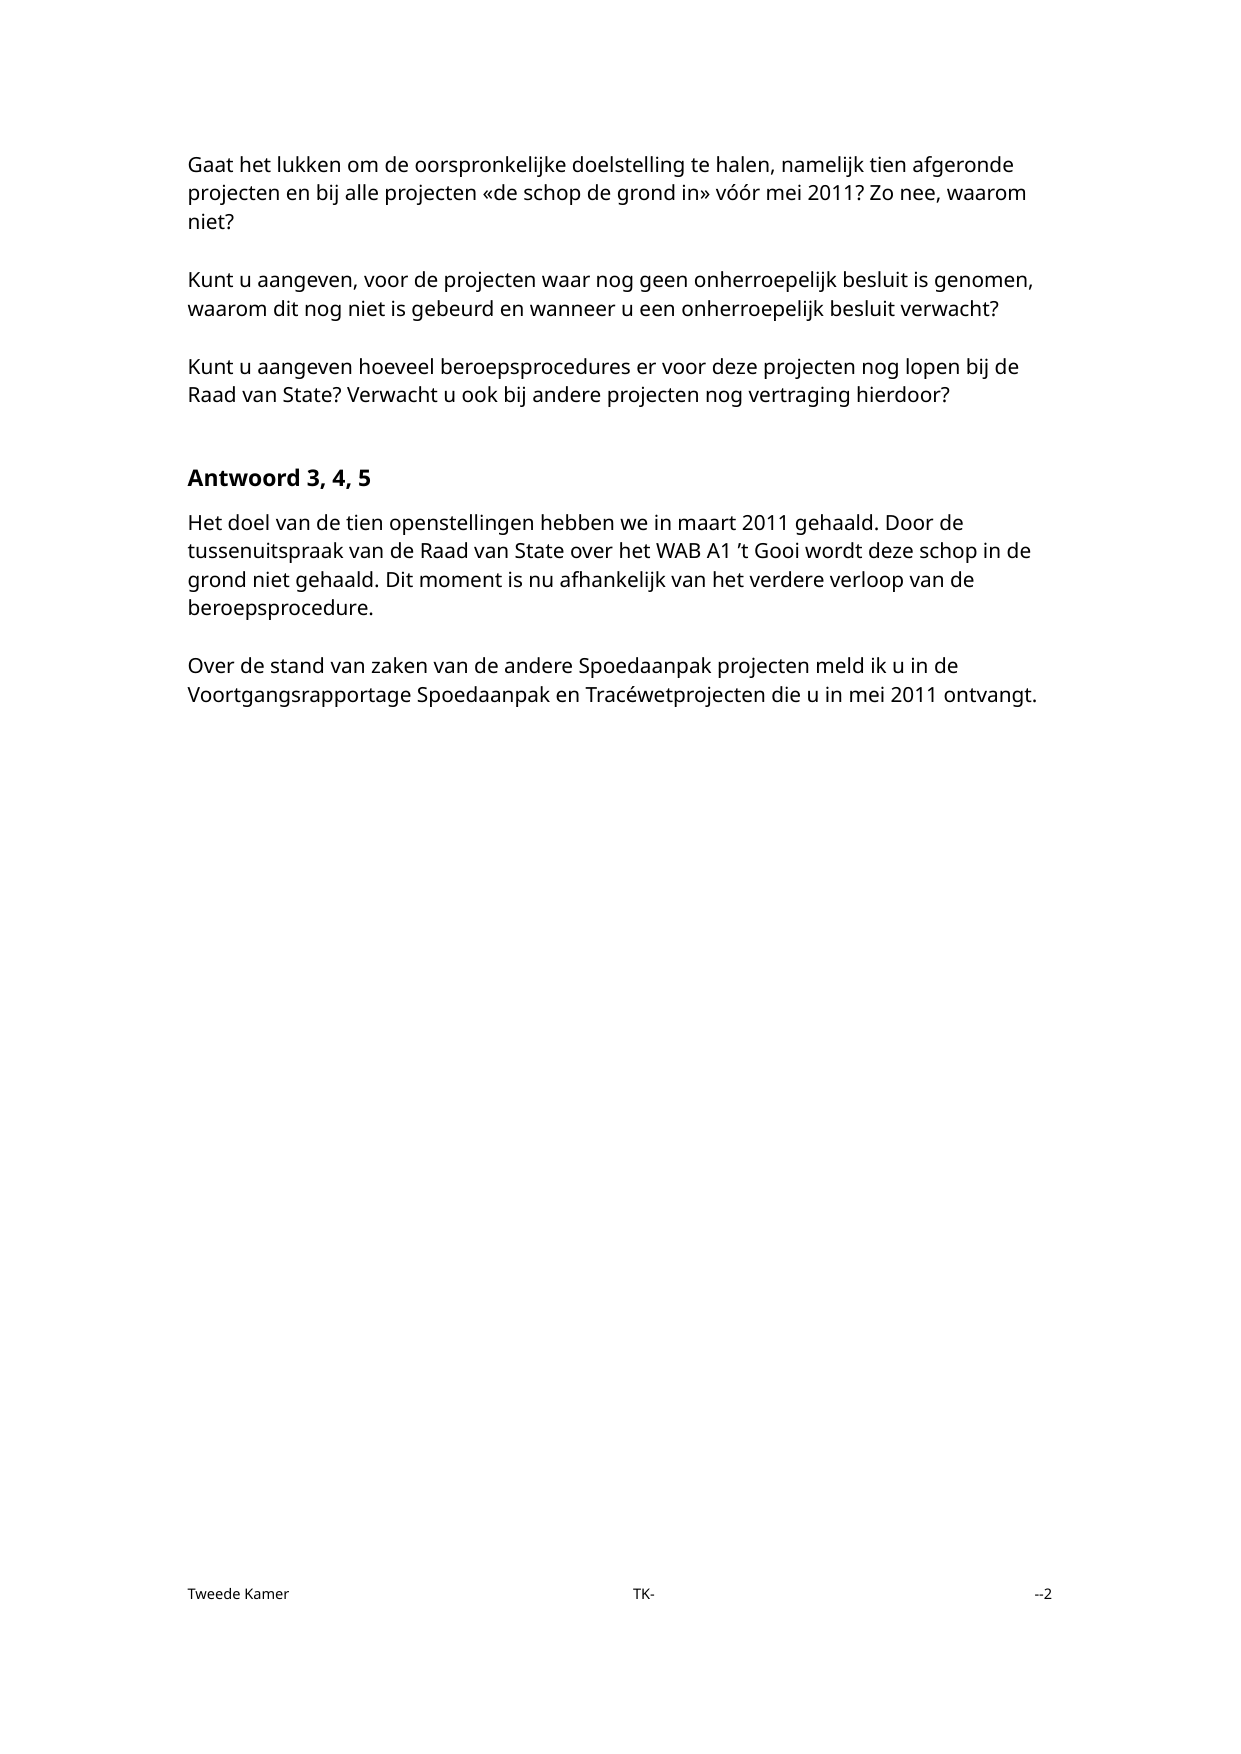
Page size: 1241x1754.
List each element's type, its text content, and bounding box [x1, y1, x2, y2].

text Kunt u aangeven hoeveel beroepsprocedures er voor deze projecten nog lopen bij de Raad van State? Verwacht u ook bij andere projecten nog vertraging hierdoor? [187, 352, 1053, 409]
text Het doel van de tien openstellingen hebben we in maart 2011 gehaald. Door de tussenuitspraak van de Raad van State over het WAB A1 ’t Gooi wordt deze schop in de grond niet gehaald. Dit moment is nu afhankelijk van het verdere verloop van de beroepsprocedure. [187, 508, 1053, 622]
text Kunt u aangeven, voor de projecten waar nog geen onherroepelijk besluit is genomen, waarom dit nog niet is gebeurd en wanneer u een onherroepelijk besluit verwacht? [187, 265, 1053, 322]
text Gaat het lukken om de oorspronkelijke doelstelling te halen, namelijk tien afgeronde projecten en bij alle projecten «de schop de grond in» vóór mei 2011? Zo nee, waarom niet? [187, 150, 1053, 235]
subtitle Antwoord 3, 4, 5 [187, 462, 1053, 493]
text Over de stand van zaken van de andere Spoedaanpak projecten meld ik u in de Voortgangsrapportage Spoedaanpak en Tracéwetprojecten die u in mei 2011 ontvangt. [187, 652, 1053, 708]
